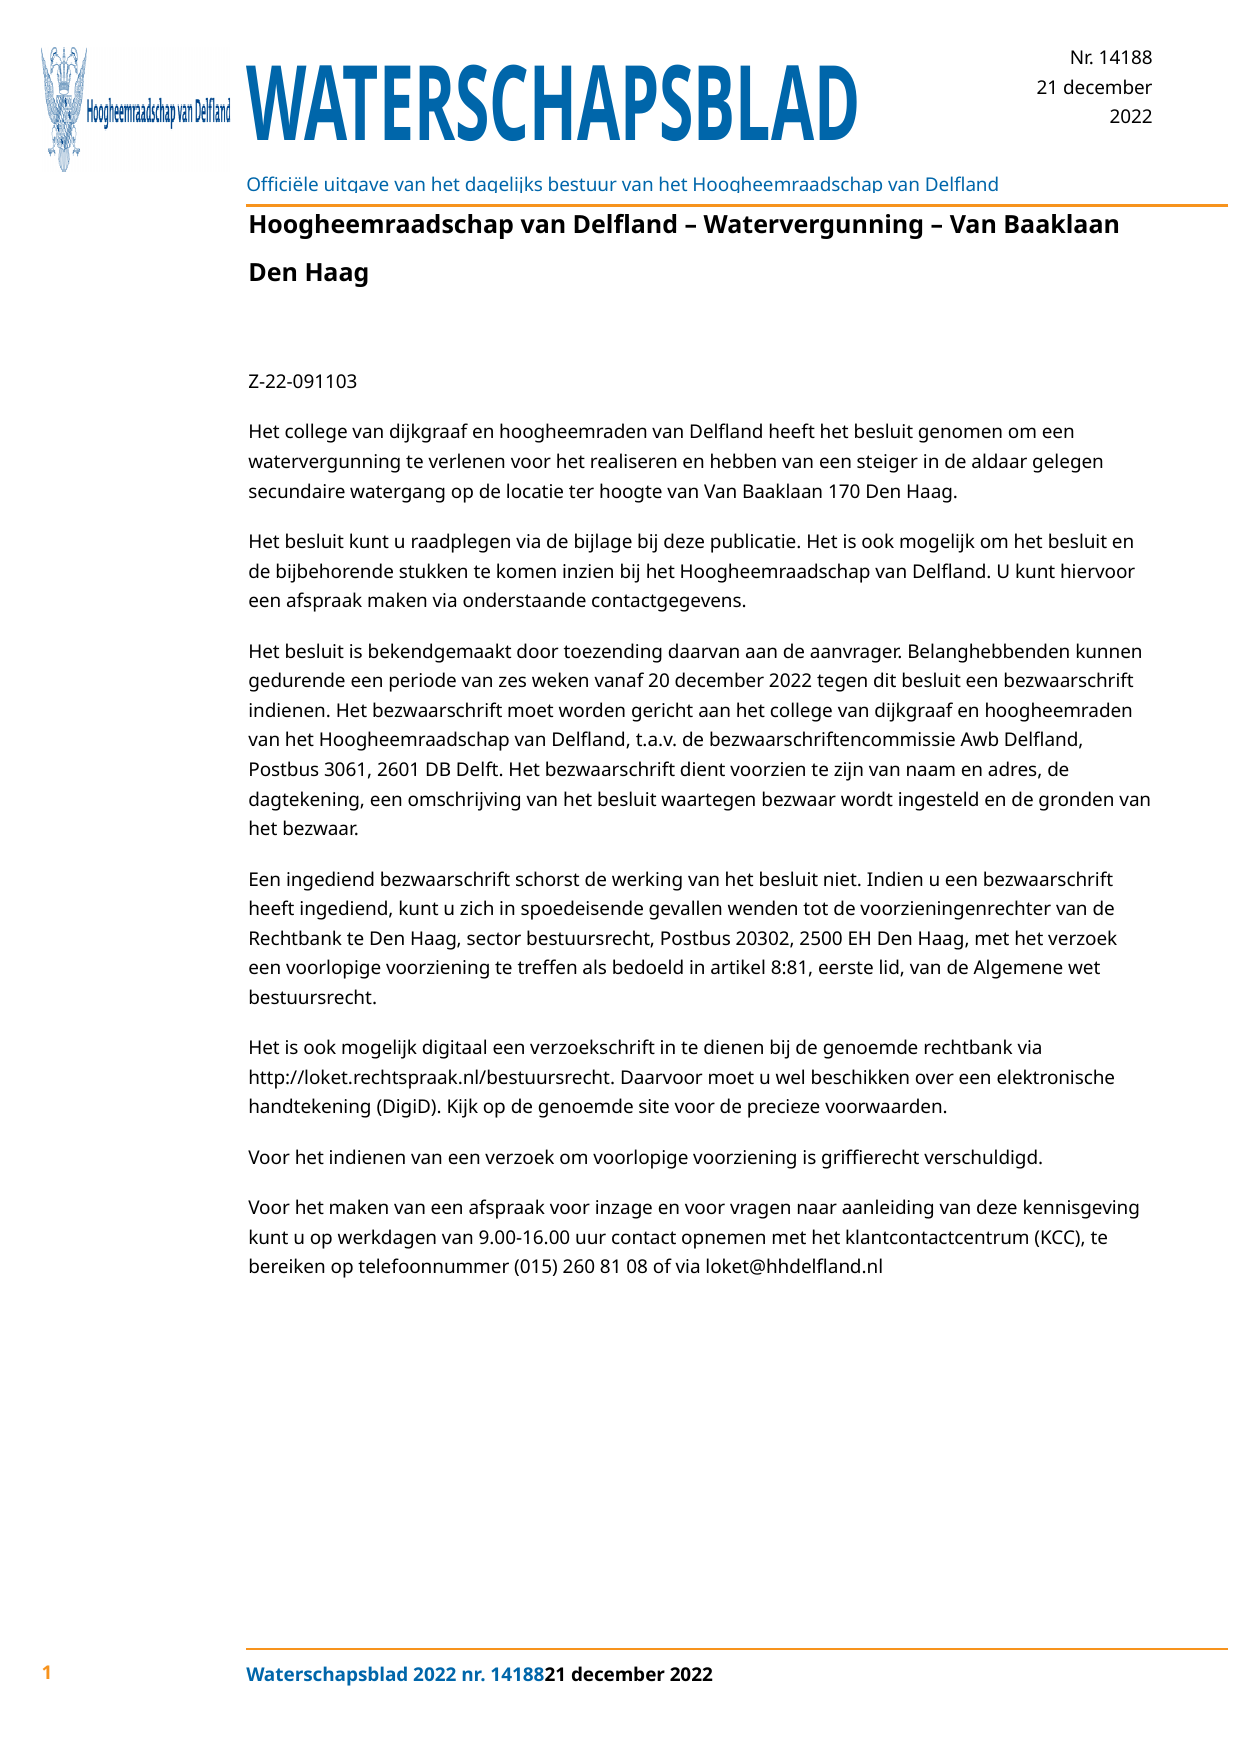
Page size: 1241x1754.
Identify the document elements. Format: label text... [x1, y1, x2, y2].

picture [41, 47, 231, 172]
text Het is ook mogelijk digitaal een verzoekschrift in te dienen bij de genoemde rechtbank via http://loket.rechtspraak.nl/bestuursrecht. Daarvoor moet u wel beschikken over een elektronische handtekening (DigiD). Kijk op de genoemde site voor de precieze voorwaarden. [248, 1034, 1152, 1119]
text Een ingediend bezwaarschrift schorst de werking van het besluit niet. Indien u een bezwaarschrift heeft ingediend, kunt u zich in spoedeisende gevallen wenden tot de voorzieningenrechter van de Rechtbank te Den Haag, sector bestuursrecht, Postbus 20302, 2500 EH Den Haag, met het verzoek een voorlopige voorziening te treffen als bedoeld in artikel 8:81, eerste lid, van de Algemene wet bestuursrecht. [248, 866, 1152, 1010]
text Het besluit kunt u raadplegen via de bijlage bij deze publicatie. Het is ook mogelijk om het besluit en de bijbehorende stukken te komen inzien bij het Hoogheemraadschap van Delfland. U kunt hiervoor een afspraak maken via onderstaande contactgegevens. [248, 528, 1152, 613]
text Voor het indienen van een verzoek om voorlopige voorziening is griffierecht verschuldigd. [248, 1144, 1152, 1170]
text Z-22-091103 [248, 368, 1152, 394]
text Hoogheemraadschap van Delfland – Watervergunning – Van Baaklaan Den Haag [248, 207, 1152, 288]
text Het college van dijkgraaf en hoogheemraden van Delfland heeft het besluit genomen om een watervergunning te verlenen voor het realiseren en hebben van een steiger in de aldaar gelegen secundaire watergang op de locatie ter hoogte van Van Baaklaan 170 Den Haag. [248, 419, 1152, 504]
text Het besluit is bekendgemaakt door toezending daarvan aan de aanvrager. Belanghebbenden kunnen gedurende een periode van zes weken vanaf 20 december 2022 tegen dit besluit een bezwaarschrift indienen. Het bezwaarschrift moet worden gericht aan het college van dijkgraaf en hoogheemraden van het Hoogheemraadschap van Delfland, t.a.v. de bezwaarschriftencommissie Awb Delfland, Postbus 3061, 2601 DB Delft. Het bezwaarschrift dient voorzien te zijn van naam en adres, de dagtekening, een omschrijving van het besluit waartegen bezwaar wordt ingesteld en de gronden van het bezwaar. [248, 638, 1152, 841]
text Voor het maken van een afspraak voor inzage en voor vragen naar aanleiding van deze kennisgeving kunt u op werkdagen van 9.00-16.00 uur contact opnemen met het klantcontactcentrum (KCC), te bereiken op telefoonnummer (015) 260 81 08 of via loket@hhdelfland.nl [248, 1194, 1152, 1279]
